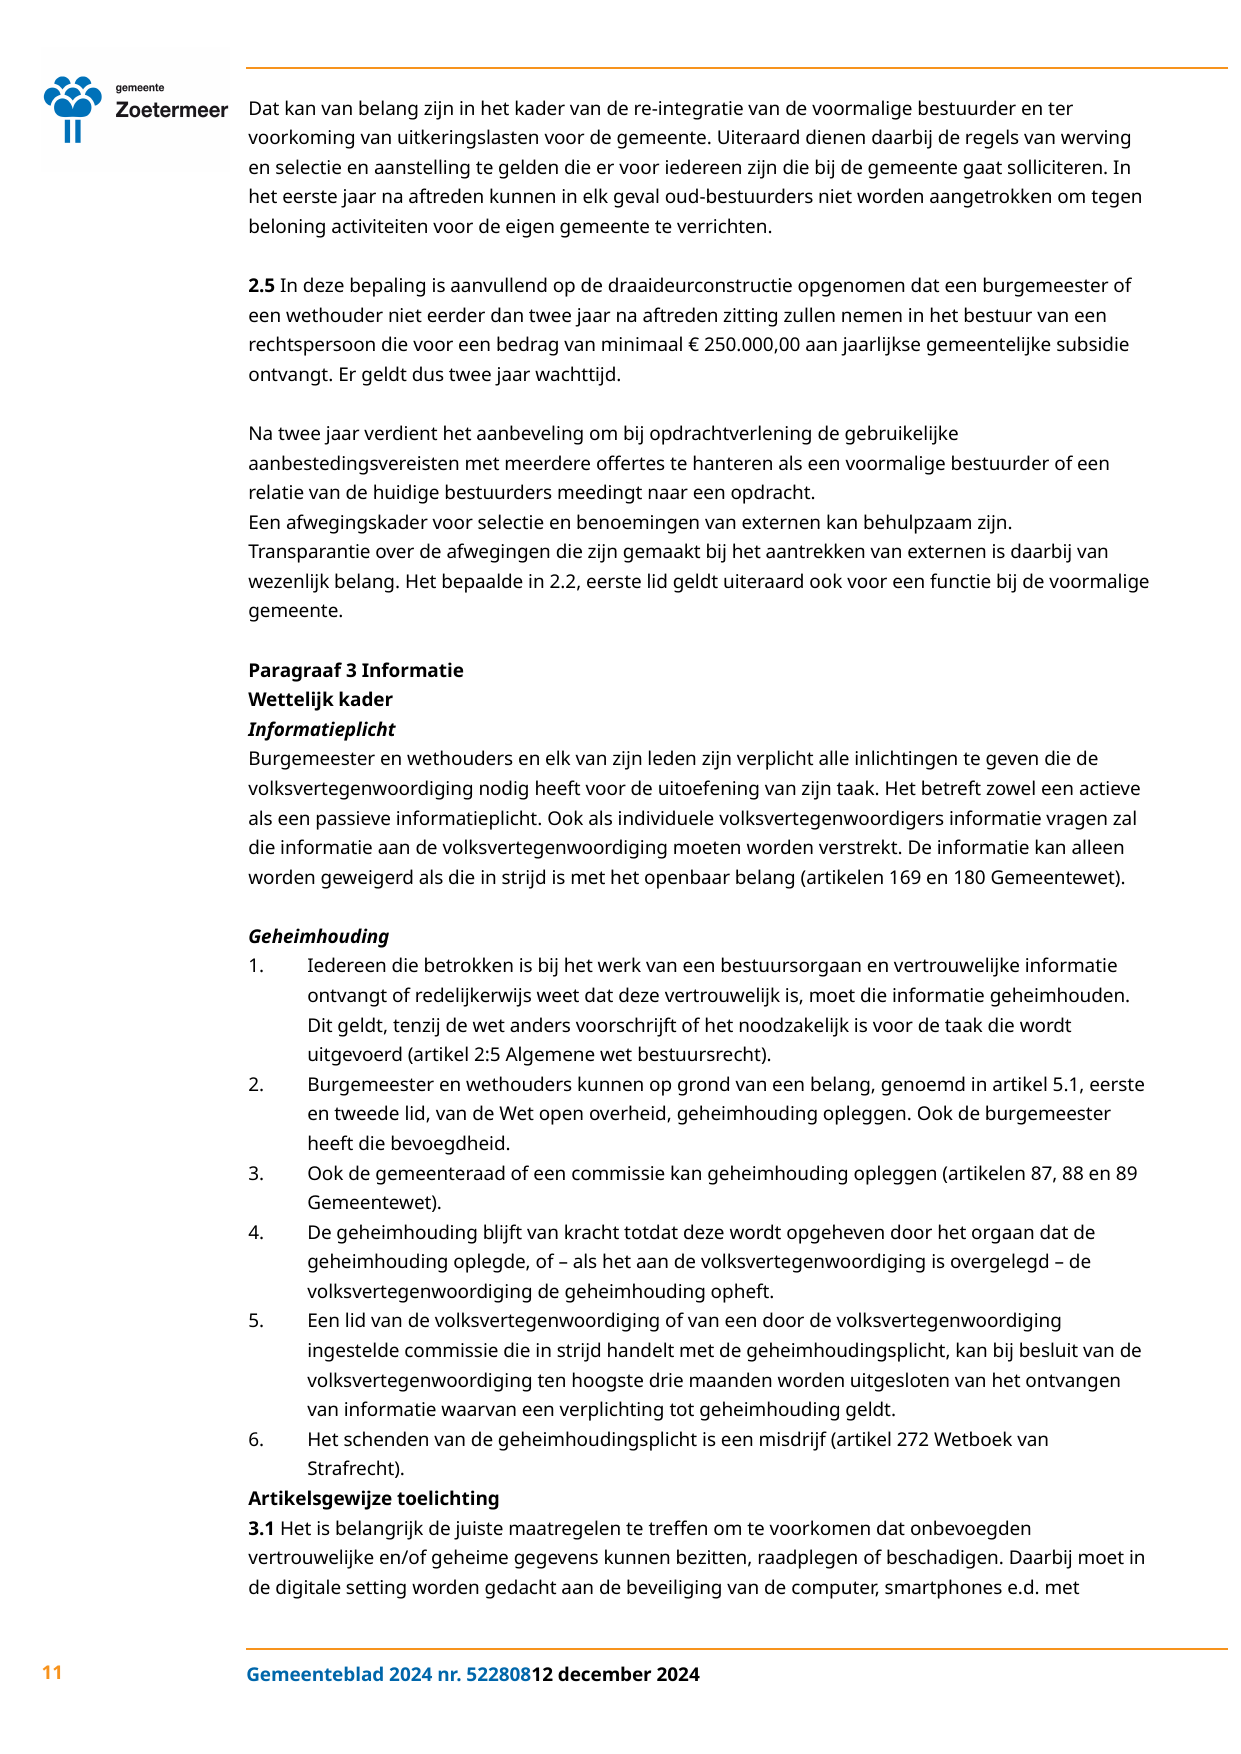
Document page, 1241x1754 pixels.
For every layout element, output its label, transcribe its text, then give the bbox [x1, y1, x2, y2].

list Iedereen die betrokken is bij het werk van een bestuursorgaan en vertrouwelijke informatie ontvangt of redelijkerwijs weet dat deze vertrouwelijk is, moet die informatie geheimhouden. Dit geldt, tenzij de wet anders voorschrijft of het noodzakelijk is voor de taak die wordt uitgevoerd (artikel 2:5 Algemene wet bestuursrecht). [248, 953, 1152, 1067]
text Burgemeester en wethouders en elk van zijn leden zijn verplicht alle inlichtingen te geven die de volksvertegenwoordiging nodig heeft voor de uitoefening van zijn taak. Het betreft zowel een actieve als een passieve informatieplicht. Ook als individuele volksvertegenwoordigers informatie vragen zal die informatie aan de volksvertegenwoordiging moeten worden verstrekt. De informatie kan alleen worden geweigerd als die in strijd is met het openbaar belang (artikelen 169 en 180 Gemeentewet). [248, 746, 1152, 890]
text Na twee jaar verdient het aanbeveling om bij opdrachtverlening de gebruikelijke aanbestedingsvereisten met meerdere offertes te hanteren als een voormalige bestuurder of een relatie van de huidige bestuurders meedingt naar een opdracht. [248, 420, 1152, 505]
list Het schenden van de geheimhoudingsplicht is een misdrijf (artikel 272 Wetboek van Strafrecht). [248, 1426, 1152, 1481]
list De geheimhouding blijft van kracht totdat deze wordt opgeheven door het orgaan dat de geheimhouding oplegde, of – als het aan de volksvertegenwoordiging is overgelegd – de volksvertegenwoordiging de geheimhouding opheft. [248, 1219, 1152, 1304]
text Een afwegingskader voor selectie en benoemingen van externen kan behulpzaam zijn. [248, 509, 1152, 535]
picture [41, 47, 231, 172]
text Paragraaf 3 Informatie [248, 657, 1152, 683]
text Geheimhouding [248, 923, 1152, 949]
text Artikelsgewijze toelichting [248, 1485, 1152, 1511]
text 2.5 In deze bepaling is aanvullend op de draaideurconstructie opgenomen dat een burgemeester of een wethouder niet eerder dan twee jaar na aftreden zitting zullen nemen in het bestuur van een rechtspersoon die voor een bedrag van minimaal € 250.000,00 aan jaarlijkse gemeentelijke subsidie ontvangt. Er geldt dus twee jaar wachttijd. [248, 272, 1152, 387]
list Ook de gemeenteraad of een commissie kan geheimhouding opleggen (artikelen 87, 88 en 89 Gemeentewet). [248, 1160, 1152, 1215]
text Informatieplicht [248, 716, 1152, 742]
text Wettelijk kader [248, 686, 1152, 712]
list Burgemeester en wethouders kunnen op grond van een belang, genoemd in artikel 5.1, eerste en tweede lid, van de Wet open overheid, geheimhouding opleggen. Ook de burgemeester heeft die bevoegdheid. [248, 1071, 1152, 1156]
text Transparantie over de afwegingen die zijn gemaakt bij het aantrekken van externen is daarbij van wezenlijk belang. Het bepaalde in 2.2, eerste lid geldt uiteraard ook voor een functie bij de voormalige gemeente. [248, 538, 1152, 623]
text Dat kan van belang zijn in het kader van de re-integratie van de voormalige bestuurder en ter voorkoming van uitkeringslasten voor de gemeente. Uiteraard dienen daarbij de regels van werving en selectie en aanstelling te gelden die er voor iedereen zijn die bij de gemeente gaat solliciteren. In het eerste jaar na aftreden kunnen in elk geval oud-bestuurders niet worden aangetrokken om tegen beloning activiteiten voor de eigen gemeente te verrichten. [248, 95, 1152, 239]
text 3.1 Het is belangrijk de juiste maatregelen te treffen om te voorkomen dat onbevoegden vertrouwelijke en/of geheime gegevens kunnen bezitten, raadplegen of beschadigen. Daarbij moet in de digitale setting worden gedacht aan de beveiliging van de computer, smartphones e.d. met [248, 1515, 1152, 1600]
list Een lid van de volksvertegenwoordiging of van een door de volksvertegenwoordiging ingestelde commissie die in strijd handelt met de geheimhoudingsplicht, kan bij besluit van de volksvertegenwoordiging ten hoogste drie maanden worden uitgesloten van het ontvangen van informatie waarvan een verplichting tot geheimhouding geldt. [248, 1308, 1152, 1422]
